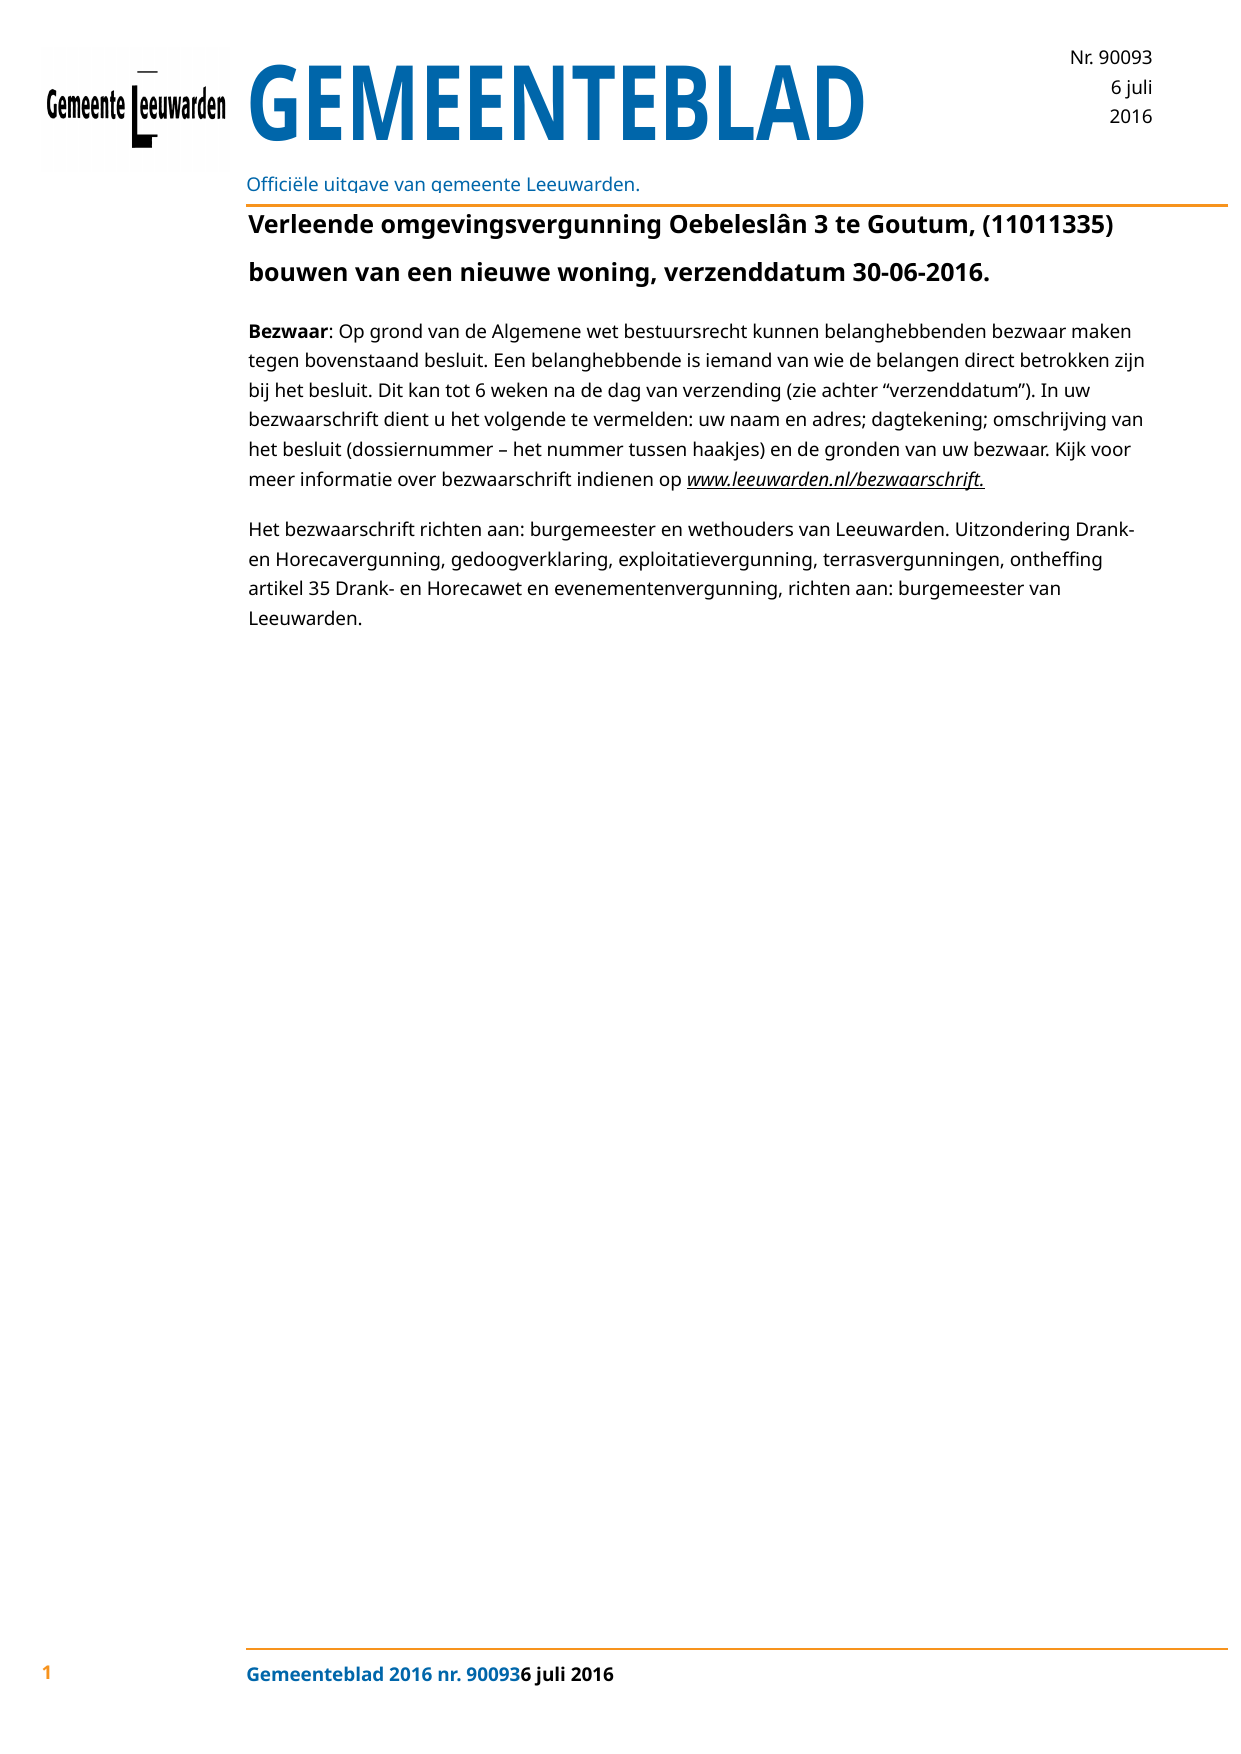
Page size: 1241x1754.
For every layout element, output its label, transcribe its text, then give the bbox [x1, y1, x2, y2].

picture [41, 47, 231, 172]
text Het bezwaarschrift richten aan: burgemeester en wethouders van Leeuwarden. Uitzondering Drank- en Horecavergunning, gedoogverklaring, exploitatievergunning, terrasvergunningen, ontheffing artikel 35 Drank- en Horecawet en evenementenvergunning, richten aan: burgemeester van Leeuwarden. [248, 516, 1152, 631]
text Bezwaar: Op grond van de Algemene wet bestuursrecht kunnen belanghebbenden bezwaar maken tegen bovenstaand besluit. Een belanghebbende is iemand van wie de belangen direct betrokken zijn bij het besluit. Dit kan tot 6 weken na de dag van verzending (zie achter “verzenddatum”). In uw bezwaarschrift dient u het volgende te vermelden: uw naam en adres; dagtekening; omschrijving van het besluit (dossiernummer – het nummer tussen haakjes) en de gronden van uw bezwaar. Kijk voor meer informatie over bezwaarschrift indienen op www.leeuwarden.nl/bezwaarschrift. [248, 318, 1152, 492]
text Verleende omgevingsvergunning Oebeleslân 3 te Goutum, (11011335) bouwen van een nieuwe woning, verzenddatum 30-06-2016. [248, 207, 1152, 288]
